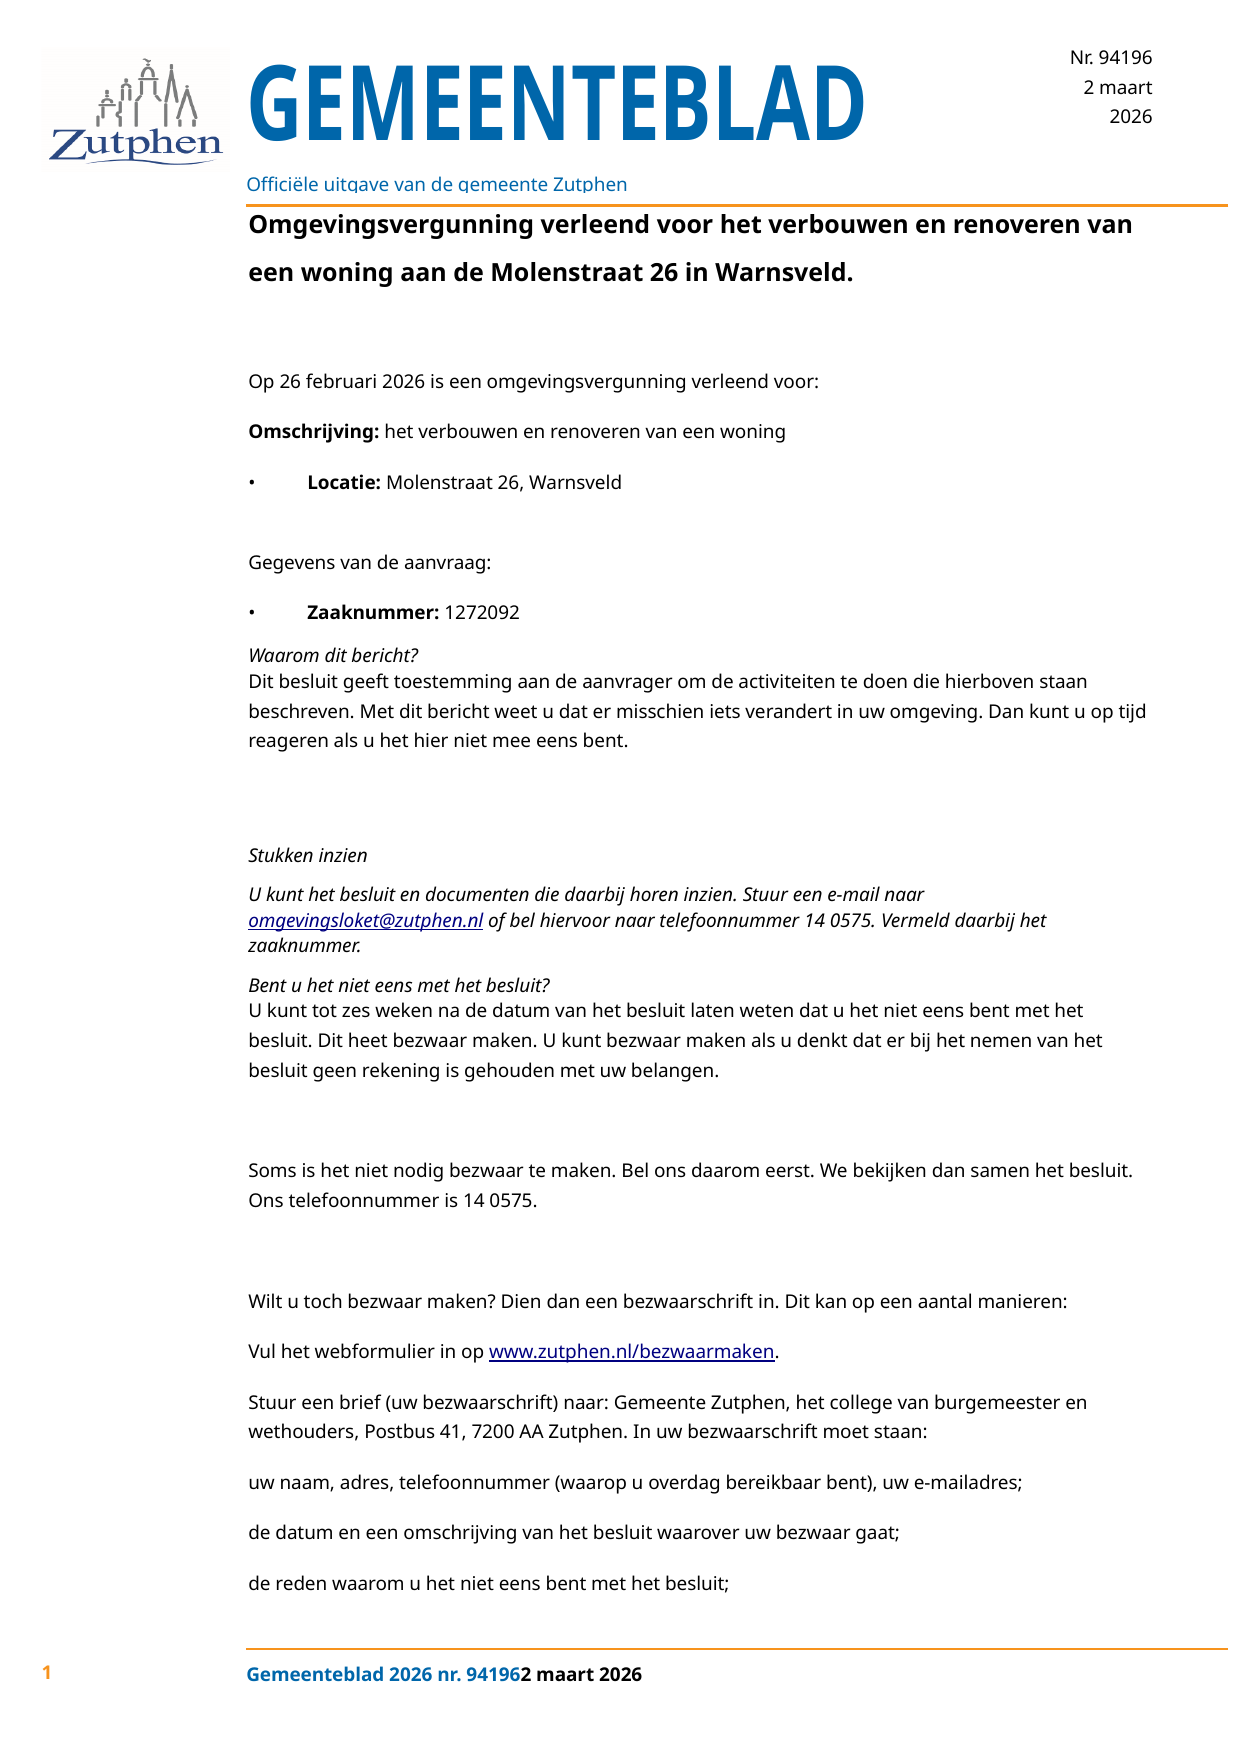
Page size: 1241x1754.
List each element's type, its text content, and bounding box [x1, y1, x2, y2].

text Bent u het niet eens met het besluit? [248, 972, 1152, 998]
text Stukken inzien [248, 842, 1152, 868]
text Dit besluit geeft toestemming aan de aanvrager om de activiteiten te doen die hierboven staan beschreven. Met dit bericht weet u dat er misschien iets verandert in uw omgeving. Dan kunt u op tijd reageren als u het hier niet mee eens bent. [248, 668, 1152, 753]
text Stuur een brief (uw bezwaarschrift) naar: Gemeente Zutphen, het college van burgemeester en wethouders, Postbus 41, 7200 AA Zutphen. In uw bezwaarschrift moet staan: [248, 1389, 1152, 1444]
list Zaaknummer: 1272092 [248, 599, 1152, 625]
text U kunt tot zes weken na de datum van het besluit laten weten dat u het niet eens bent met het besluit. Dit heet bezwaar maken. U kunt bezwaar maken als u denkt dat er bij het nemen van het besluit geen rekening is gehouden met uw belangen. [248, 998, 1152, 1083]
text Op 26 februari 2026 is een omgevingsvergunning verleend voor: [248, 368, 1152, 394]
text de datum en een omschrijving van het besluit waarover uw bezwaar gaat; [248, 1519, 1152, 1545]
picture [41, 47, 231, 172]
text Omgevingsvergunning verleend voor het verbouwen en renoveren van een woning aan de Molenstraat 26 in Warnsveld. [248, 207, 1152, 288]
text de reden waarom u het niet eens bent met het besluit; [248, 1570, 1152, 1596]
text Gegevens van de aanvraag: [248, 549, 1152, 575]
list Locatie: Molenstraat 26, Warnsveld [248, 469, 1152, 495]
text Soms is het niet nodig bezwaar te maken. Bel ons daarom eerst. We bekijken dan samen het besluit. Ons telefoonnummer is 14 0575. [248, 1158, 1152, 1213]
text U kunt het besluit en documenten die daarbij horen inzien. Stuur een e-mail naar omgevingsloket@zutphen.nl of bel hiervoor naar telefoonnummer 14 0575. Vermeld daarbij het zaaknummer. [248, 881, 1152, 958]
text Omschrijving: het verbouwen en renoveren van een woning [248, 419, 1152, 444]
text Vul het webformulier in op www.zutphen.nl/bezwaarmaken. [248, 1338, 1152, 1364]
text uw naam, adres, telefoonnummer (waarop u overdag bereikbaar bent), uw e-mailadres; [248, 1469, 1152, 1495]
text Waarom dit bericht? [248, 643, 1152, 668]
text Wilt u toch bezwaar maken? Dien dan een bezwaarschrift in. Dit kan op een aantal manieren: [248, 1288, 1152, 1314]
